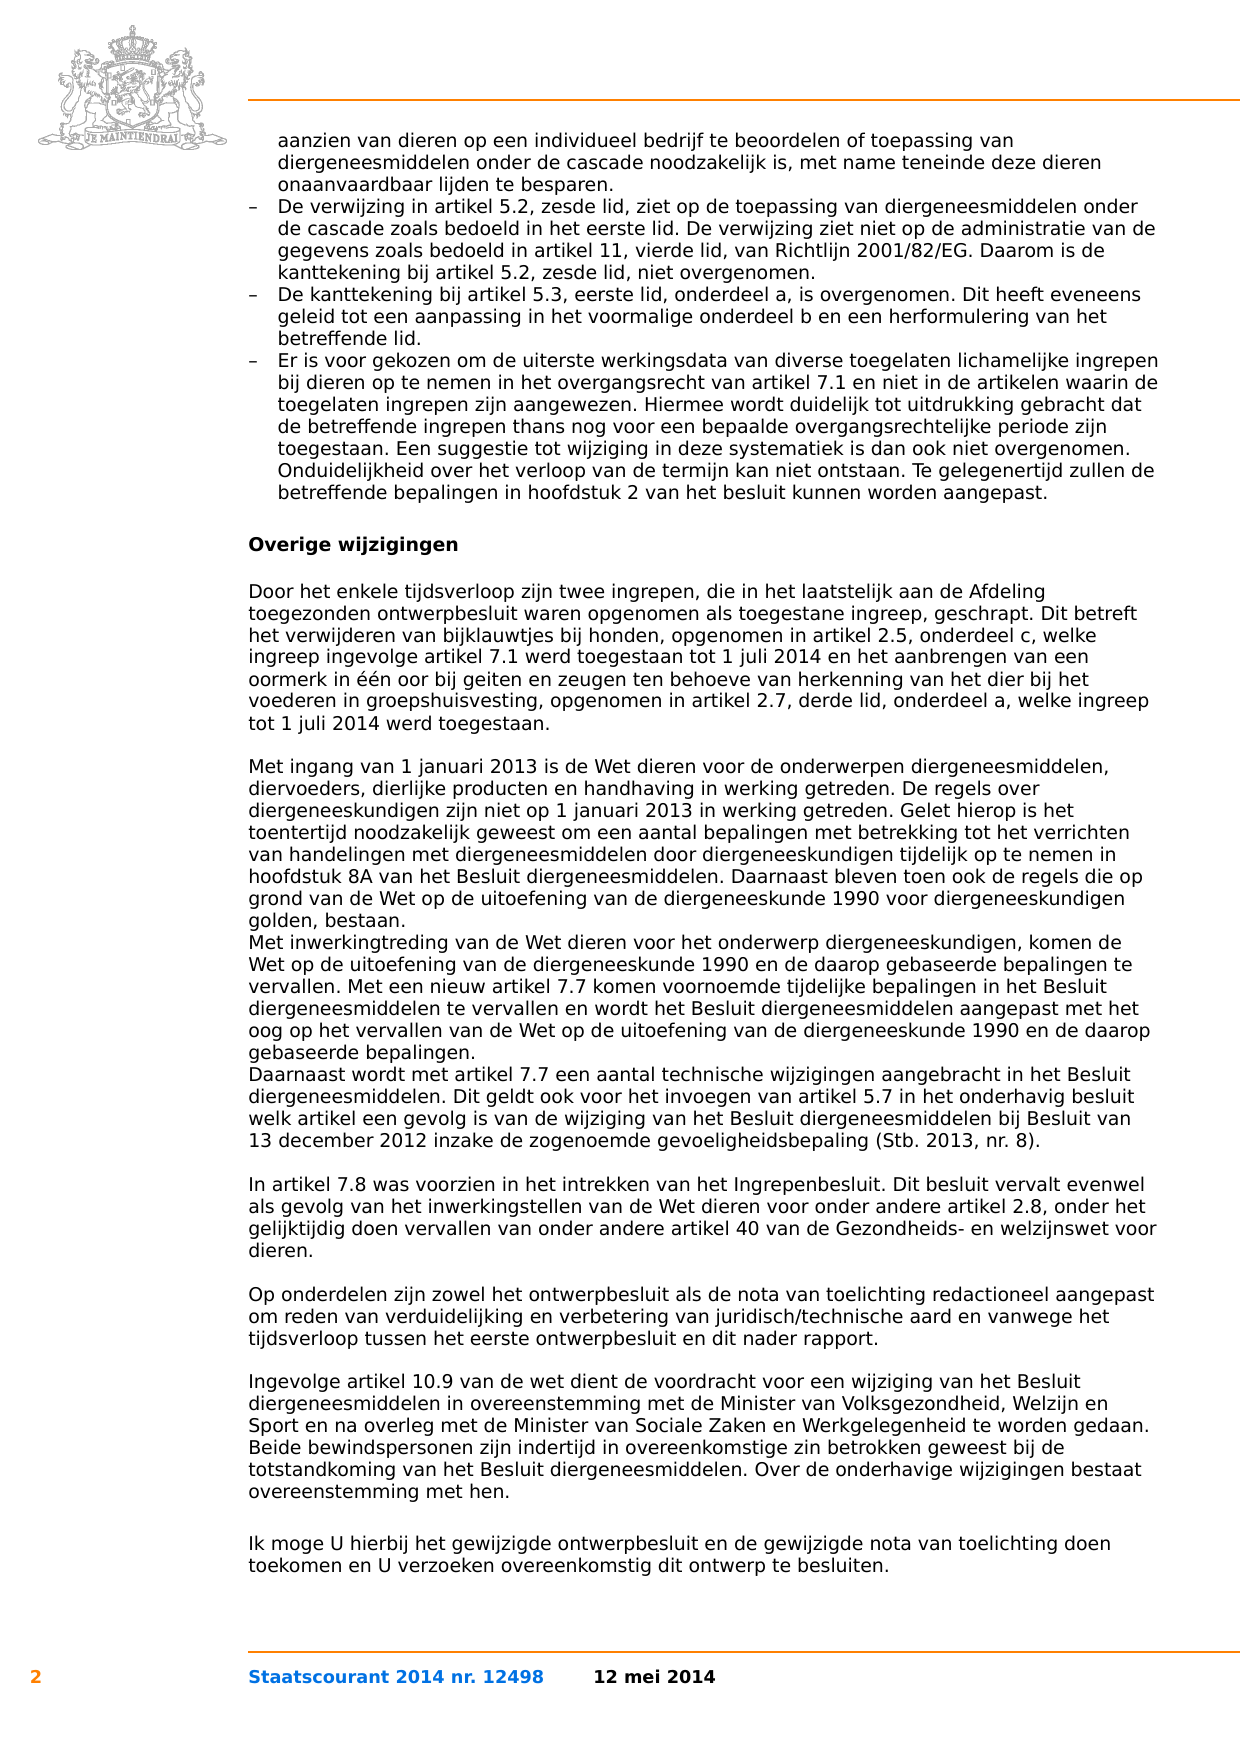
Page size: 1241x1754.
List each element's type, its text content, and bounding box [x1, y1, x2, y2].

text – Er is voor gekozen om de uiterste werkingsdata van diverse toegelaten lichamelijke ingrepen bij dieren op te nemen in het overgangsrecht van artikel 7.1 en niet in de artikelen waarin de toegelaten ingrepen zijn aangewezen. Hiermee wordt duidelijk tot uitdrukking gebracht dat de betreffende ingrepen thans nog voor een bepaalde overgangsrechtelijke periode zijn toegestaan. Een suggestie tot wijziging in deze systematiek is dan ook niet overgenomen. Onduidelijkheid over het verloop van de termijn kan niet ontstaan. Te gelegenertijd zullen de betreffende bepalingen in hoofdstuk 2 van het besluit kunnen worden aangepast. [248, 350, 1163, 503]
picture [38, 25, 227, 150]
text – De kanttekening bij artikel 5.3, eerste lid, onderdeel a, is overgenomen. Dit heeft eveneens geleid tot een aanpassing in het voormalige onderdeel b en een herformulering van het betreffende lid. [248, 284, 1163, 350]
text Met inwerkingtreding van de Wet dieren voor het onderwerp diergeneeskundigen, komen de Wet op de uitoefening van de diergeneeskunde 1990 en de daarop gebaseerde bepalingen te vervallen. Met een nieuw artikel 7.7 komen voornoemde tijdelijke bepalingen in het Besluit diergeneesmiddelen te vervallen en wordt het Besluit diergeneesmiddelen aangepast met het oog op het vervallen van de Wet op de uitoefening van de diergeneeskunde 1990 en de daarop gebaseerde bepalingen. [248, 932, 1163, 1064]
text Daarnaast wordt met artikel 7.7 een aantal technische wijzigingen aangebracht in het Besluit diergeneesmiddelen. Dit geldt ook voor het invoegen van artikel 5.7 in het onderhavig besluit welk artikel een gevolg is van de wijziging van het Besluit diergeneesmiddelen bij Besluit van 13 december 2012 inzake de zogenoemde gevoeligheidsbepaling (Stb. 2013, nr. 8). [248, 1064, 1163, 1152]
text Door het enkele tijdsverloop zijn twee ingrepen, die in het laatstelijk aan de Afdeling toegezonden ontwerpbesluit waren opgenomen als toegestane ingreep, geschrapt. Dit betreft het verwijderen van bijklauwtjes bij honden, opgenomen in artikel 2.5, onderdeel c, welke ingreep ingevolge artikel 7.1 werd toegestaan tot 1 juli 2014 en het aanbrengen van een oormerk in één oor bij geiten en zeugen ten behoeve van herkenning van het dier bij het voederen in groepshuisvesting, opgenomen in artikel 2.7, derde lid, onderdeel a, welke ingreep tot 1 juli 2014 werd toegestaan. [248, 581, 1163, 734]
text Op onderdelen zijn zowel het ontwerpbesluit als de nota van toelichting redactioneel aangepast om reden van verduidelijking en verbetering van juridisch/technische aard en vanwege het tijdsverloop tussen het eerste ontwerpbesluit en dit nader rapport. [248, 1283, 1163, 1349]
subtitle Overige wijzigingen [248, 533, 1163, 556]
text Ingevolge artikel 10.9 van de wet dient de voordracht voor een wijziging van het Besluit diergeneesmiddelen in overeenstemming met de Minister van Volksgezondheid, Welzijn en Sport en na overleg met de Minister van Sociale Zaken en Werkgelegenheid te worden gedaan. Beide bewindspersonen zijn indertijd in overeenkomstige zin betrokken geweest bij de totstandkoming van het Besluit diergeneesmiddelen. Over de onderhavige wijzigingen bestaat overeenstemming met hen. [248, 1371, 1163, 1503]
text – De verwijzing in artikel 5.2, zesde lid, ziet op de toepassing van diergeneesmiddelen onder de cascade zoals bedoeld in het eerste lid. De verwijzing ziet niet op de administratie van de gegevens zoals bedoeld in artikel 11, vierde lid, van Richtlijn 2001/82/EG. Daarom is de kanttekening bij artikel 5.2, zesde lid, niet overgenomen. [248, 196, 1163, 284]
text In artikel 7.8 was voorzien in het intrekken van het Ingrepenbesluit. Dit besluit vervalt evenwel als gevolg van het inwerkingstellen van de Wet dieren voor onder andere artikel 2.8, onder het gelijktijdig doen vervallen van onder andere artikel 40 van de Gezondheids- en welzijnswet voor dieren. [248, 1174, 1163, 1262]
text Ik moge U hierbij het gewijzigde ontwerpbesluit en de gewijzigde nota van toelichting doen toekomen en U verzoeken overeenkomstig dit ontwerp te besluiten. [248, 1533, 1163, 1577]
text Met ingang van 1 januari 2013 is de Wet dieren voor de onderwerpen diergeneesmiddelen, diervoeders, dierlijke producten en handhaving in werking getreden. De regels over diergeneeskundigen zijn niet op 1 januari 2013 in werking getreden. Gelet hierop is het toentertijd noodzakelijk geweest om een aantal bepalingen met betrekking tot het verrichten van handelingen met diergeneesmiddelen door diergeneeskundigen tijdelijk op te nemen in hoofdstuk 8A van het Besluit diergeneesmiddelen. Daarnaast bleven toen ook de regels die op grond van de Wet op de uitoefening van de diergeneeskunde 1990 voor diergeneeskundigen golden, bestaan. [248, 756, 1163, 932]
text aanzien van dieren op een individueel bedrijf te beoordelen of toepassing van diergeneesmiddelen onder de cascade noodzakelijk is, met name teneinde deze dieren onaanvaardbaar lijden te besparen. [248, 130, 1163, 196]
